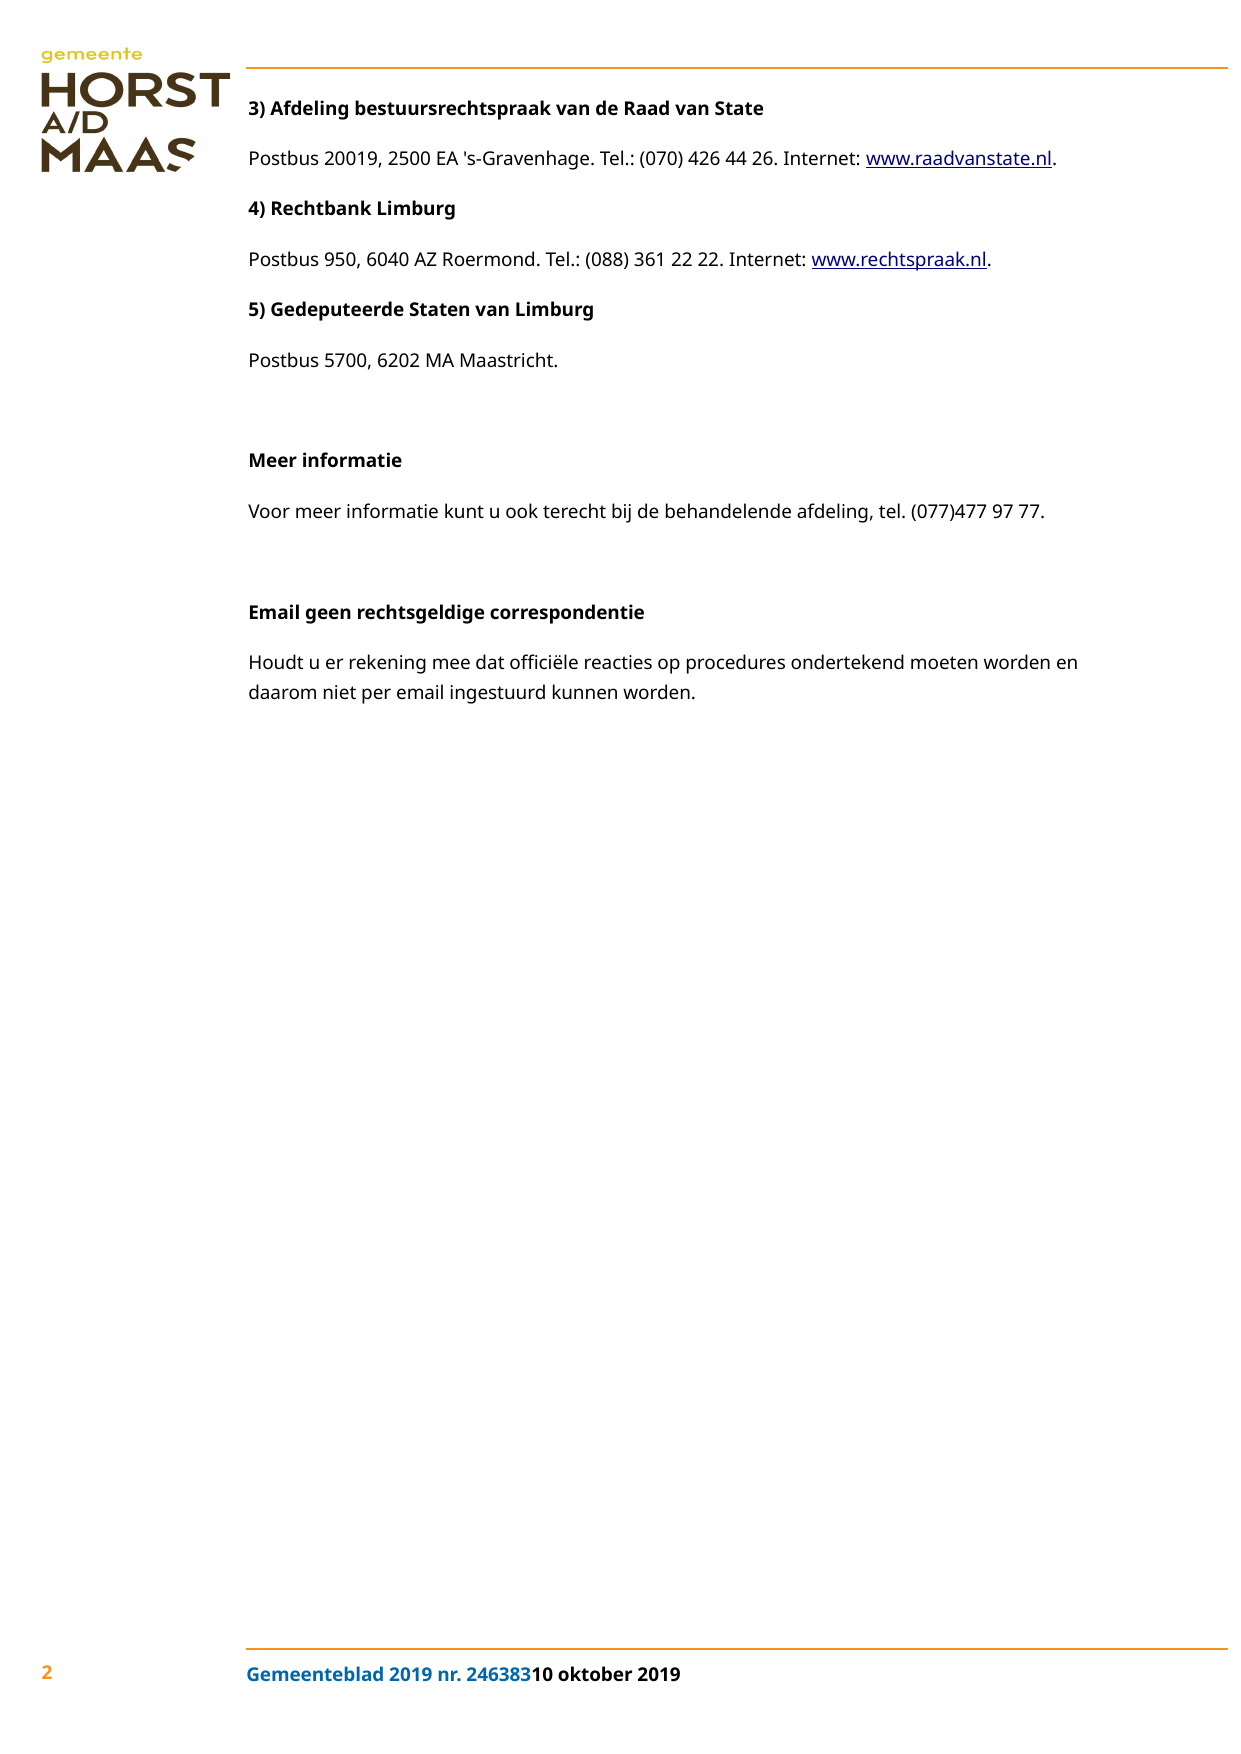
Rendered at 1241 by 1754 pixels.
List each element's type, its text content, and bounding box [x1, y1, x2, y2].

picture [41, 47, 231, 172]
text Meer informatie [248, 448, 1152, 473]
text Houdt u er rekening mee dat officiële reacties op procedures ondertekend moeten worden en daarom niet per email ingestuurd kunnen worden. [248, 649, 1152, 705]
text Postbus 20019, 2500 EA 's-Gravenhage. Tel.: (070) 426 44 26. Internet: www.raadvanstate.nl. [248, 145, 1152, 171]
text 4) Rechtbank Limburg [248, 196, 1152, 221]
text Postbus 950, 6040 AZ Roermond. Tel.: (088) 361 22 22. Internet: www.rechtspraak.nl. [248, 246, 1152, 272]
text Email geen rechtsgeldige correspondentie [248, 599, 1152, 625]
text 5) Gedeputeerde Staten van Limburg [248, 296, 1152, 322]
text Postbus 5700, 6202 MA Maastricht. [248, 347, 1152, 373]
text Voor meer informatie kunt u ook terecht bij de behandelende afdeling, tel. (077)477 97 77. [248, 498, 1152, 524]
text 3) Afdeling bestuursrechtspraak van de Raad van State [248, 95, 1152, 121]
